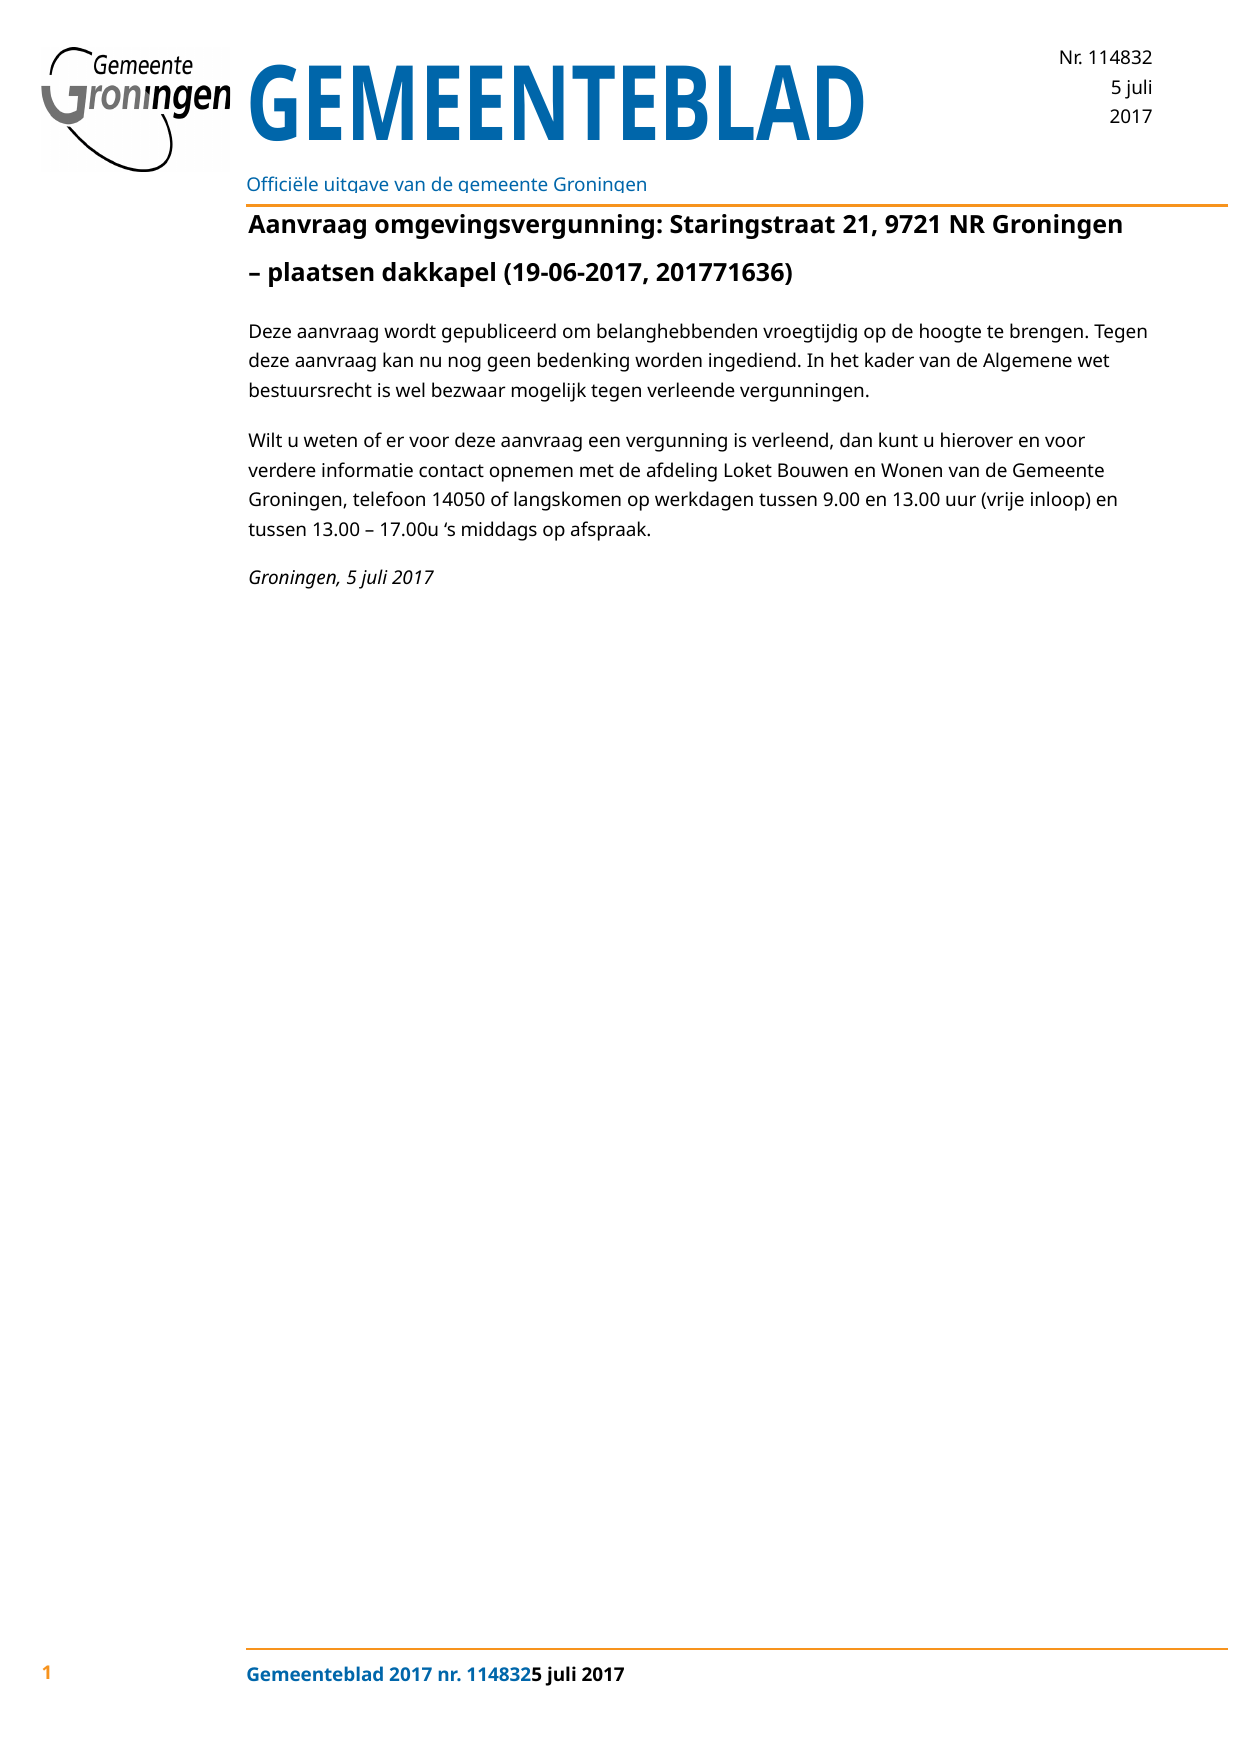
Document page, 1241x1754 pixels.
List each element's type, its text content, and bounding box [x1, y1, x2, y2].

text Deze aanvraag wordt gepubliceerd om belanghebbenden vroegtijdig op de hoogte te brengen. Tegen deze aanvraag kan nu nog geen bedenking worden ingediend. In het kader van de Algemene wet bestuursrecht is wel bezwaar mogelijk tegen verleende vergunningen. [248, 318, 1152, 403]
text Groningen, 5 juli 2017 [248, 564, 1152, 590]
text Aanvraag omgevingsvergunning: Staringstraat 21, 9721 NR Groningen – plaatsen dakkapel (19-06-2017, 201771636) [248, 207, 1152, 288]
picture [41, 47, 231, 172]
text Wilt u weten of er voor deze aanvraag een vergunning is verleend, dan kunt u hierover en voor verdere informatie contact opnemen met de afdeling Loket Bouwen en Wonen van de Gemeente Groningen, telefoon 14050 of langskomen op werkdagen tussen 9.00 en 13.00 uur (vrije inloop) en tussen 13.00 – 17.00u ‘s middags op afspraak. [248, 427, 1152, 542]
